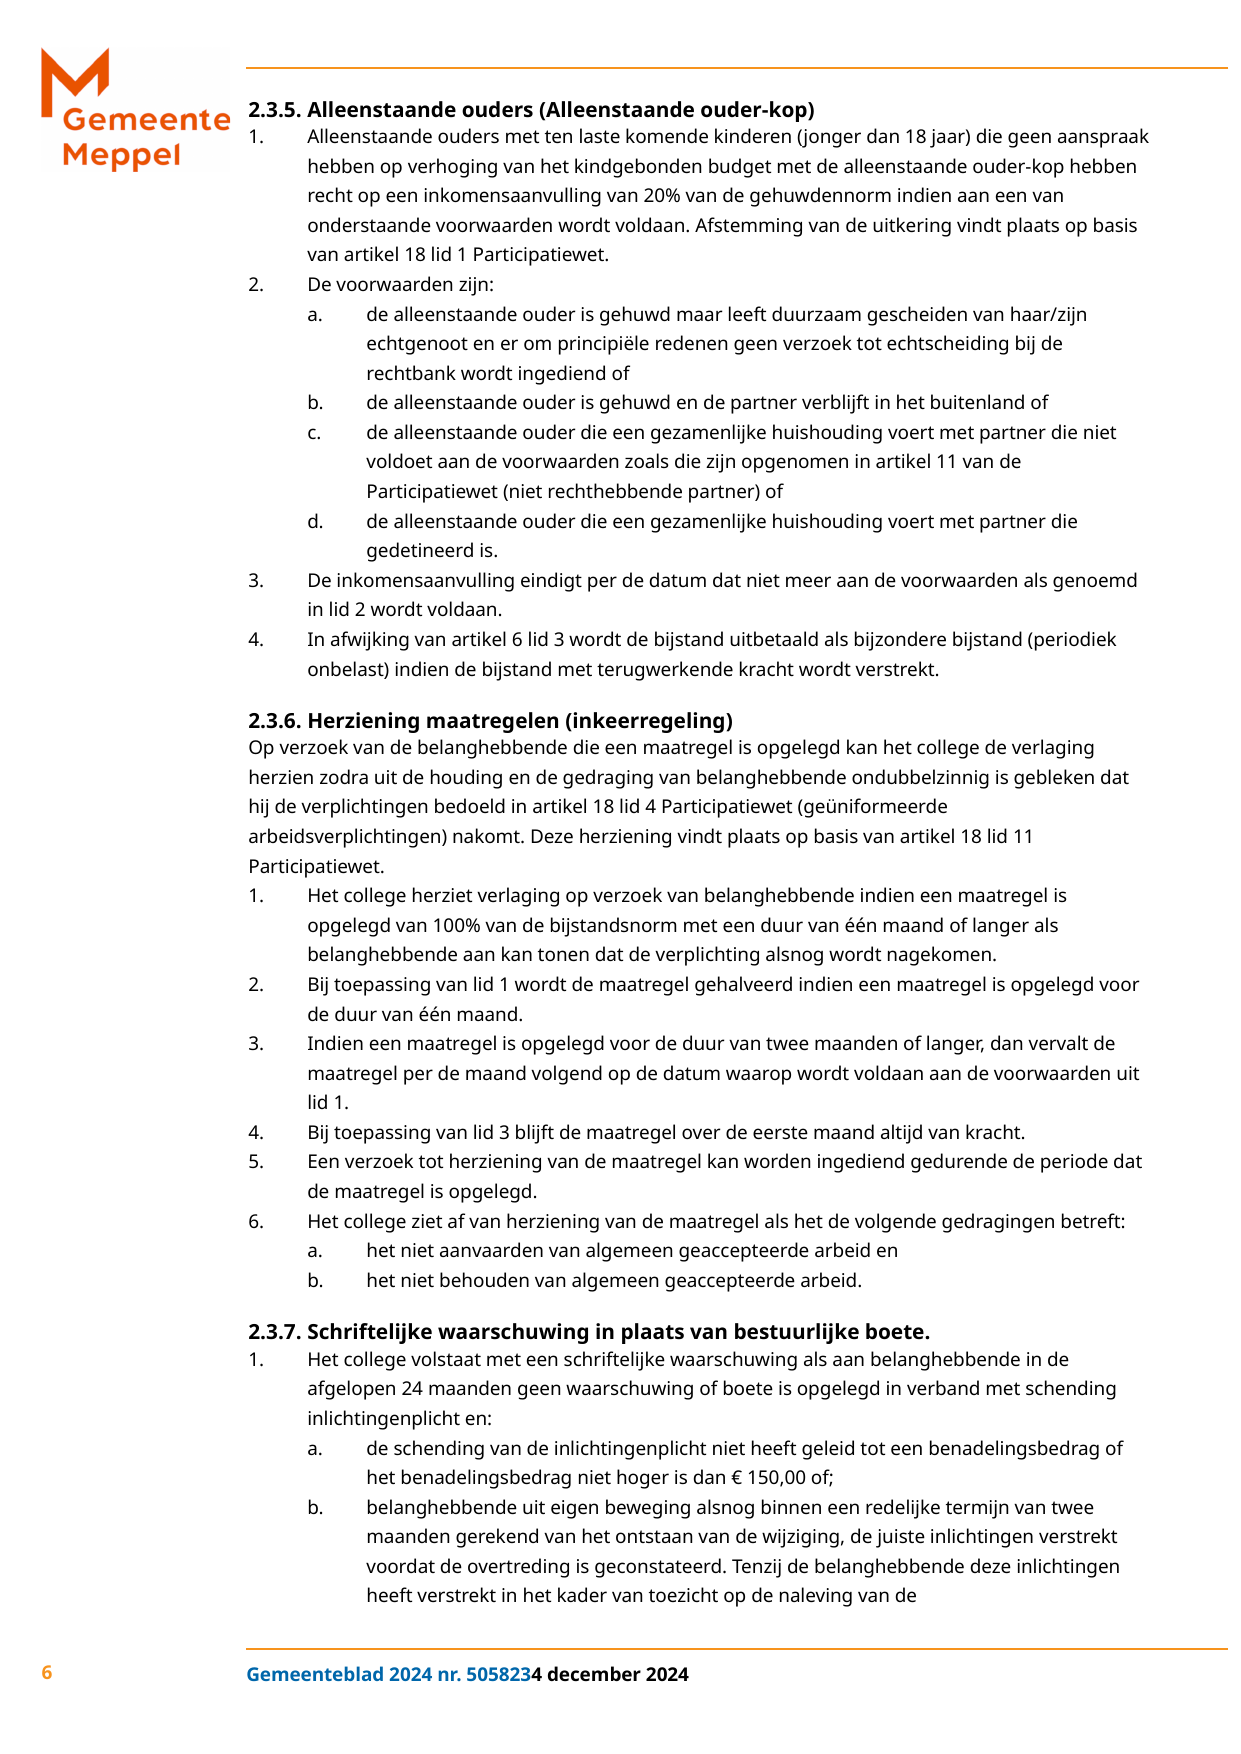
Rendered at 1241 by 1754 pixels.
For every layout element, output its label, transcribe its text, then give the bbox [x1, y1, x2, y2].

list het niet behouden van algemeen geaccepteerde arbeid. [307, 1267, 1152, 1293]
list Indien een maatregel is opgelegd voor de duur van twee maanden of langer, dan vervalt de maatregel per de maand volgend op de datum waarop wordt voldaan aan de voorwaarden uit lid 1. [248, 1030, 1152, 1115]
text 2.3.6. Herziening maatregelen (inkeerregeling) [248, 706, 1152, 734]
list Een verzoek tot herziening van de maatregel kan worden ingediend gedurende de periode dat de maatregel is opgelegd. [248, 1149, 1152, 1204]
list belanghebbende uit eigen beweging alsnog binnen een redelijke termijn van twee maanden gerekend van het ontstaan van de wijziging, de juiste inlichtingen verstrekt voordat de overtreding is geconstateerd. Tenzij de belanghebbende deze inlichtingen heeft verstrekt in het kader van toezicht op de naleving van de [307, 1494, 1152, 1608]
text Op verzoek van de belanghebbende die een maatregel is opgelegd kan het college de verlaging herzien zodra uit de houding en de gedraging van belanghebbende ondubbelzinnig is gebleken dat hij de verplichtingen bedoeld in artikel 18 lid 4 Participatiewet (geüniformeerde arbeidsverplichtingen) nakomt. Deze herziening vindt plaats op basis van artikel 18 lid 11 Participatiewet. [248, 734, 1152, 879]
list De voorwaarden zijn: [248, 271, 1152, 297]
list het niet aanvaarden van algemeen geaccepteerde arbeid en [307, 1237, 1152, 1263]
list Bij toepassing van lid 3 blijft de maatregel over de eerste maand altijd van kracht. [248, 1119, 1152, 1145]
list In afwijking van artikel 6 lid 3 wordt de bijstand uitbetaald als bijzondere bijstand (periodiek onbelast) indien de bijstand met terugwerkende kracht wordt verstrekt. [248, 626, 1152, 681]
text 2.3.5. Alleenstaande ouders (Alleenstaande ouder-kop) [248, 95, 1152, 123]
picture [41, 47, 231, 172]
list Het college ziet af van herziening van de maatregel als het de volgende gedragingen betreft: [248, 1208, 1152, 1234]
list Alleenstaande ouders met ten laste komende kinderen (jonger dan 18 jaar) die geen aanspraak hebben op verhoging van het kindgebonden budget met de alleenstaande ouder-kop hebben recht op een inkomensaanvulling van 20% van de gehuwdennorm indien aan een van onderstaande voorwaarden wordt voldaan. Afstemming van de uitkering vindt plaats op basis van artikel 18 lid 1 Participatiewet. [248, 123, 1152, 267]
text 2.3.7. Schriftelijke waarschuwing in plaats van bestuurlijke boete. [248, 1317, 1152, 1346]
list de alleenstaande ouder die een gezamenlijke huishouding voert met partner die niet voldoet aan de voorwaarden zoals die zijn opgenomen in artikel 11 van de Participatiewet (niet rechthebbende partner) of [307, 419, 1152, 504]
list de alleenstaande ouder die een gezamenlijke huishouding voert met partner die gedetineerd is. [307, 508, 1152, 563]
list de alleenstaande ouder is gehuwd maar leeft duurzaam gescheiden van haar/zijn echtgenoot en er om principiële redenen geen verzoek tot echtscheiding bij de rechtbank wordt ingediend of [307, 301, 1152, 386]
list de alleenstaande ouder is gehuwd en de partner verblijft in het buitenland of [307, 389, 1152, 415]
list de schending van de inlichtingenplicht niet heeft geleid tot een benadelingsbedrag of het benadelingsbedrag niet hoger is dan € 150,00 of; [307, 1435, 1152, 1490]
list Het college herziet verlaging op verzoek van belanghebbende indien een maatregel is opgelegd van 100% van de bijstandsnorm met een duur van één maand of langer als belanghebbende aan kan tonen dat de verplichting alsnog wordt nagekomen. [248, 882, 1152, 967]
list Bij toepassing van lid 1 wordt de maatregel gehalveerd indien een maatregel is opgelegd voor de duur van één maand. [248, 971, 1152, 1027]
list Het college volstaat met een schriftelijke waarschuwing als aan belanghebbende in de afgelopen 24 maanden geen waarschuwing of boete is opgelegd in verband met schending inlichtingenplicht en: [248, 1346, 1152, 1431]
list De inkomensaanvulling eindigt per de datum dat niet meer aan de voorwaarden als genoemd in lid 2 wordt voldaan. [248, 567, 1152, 622]
